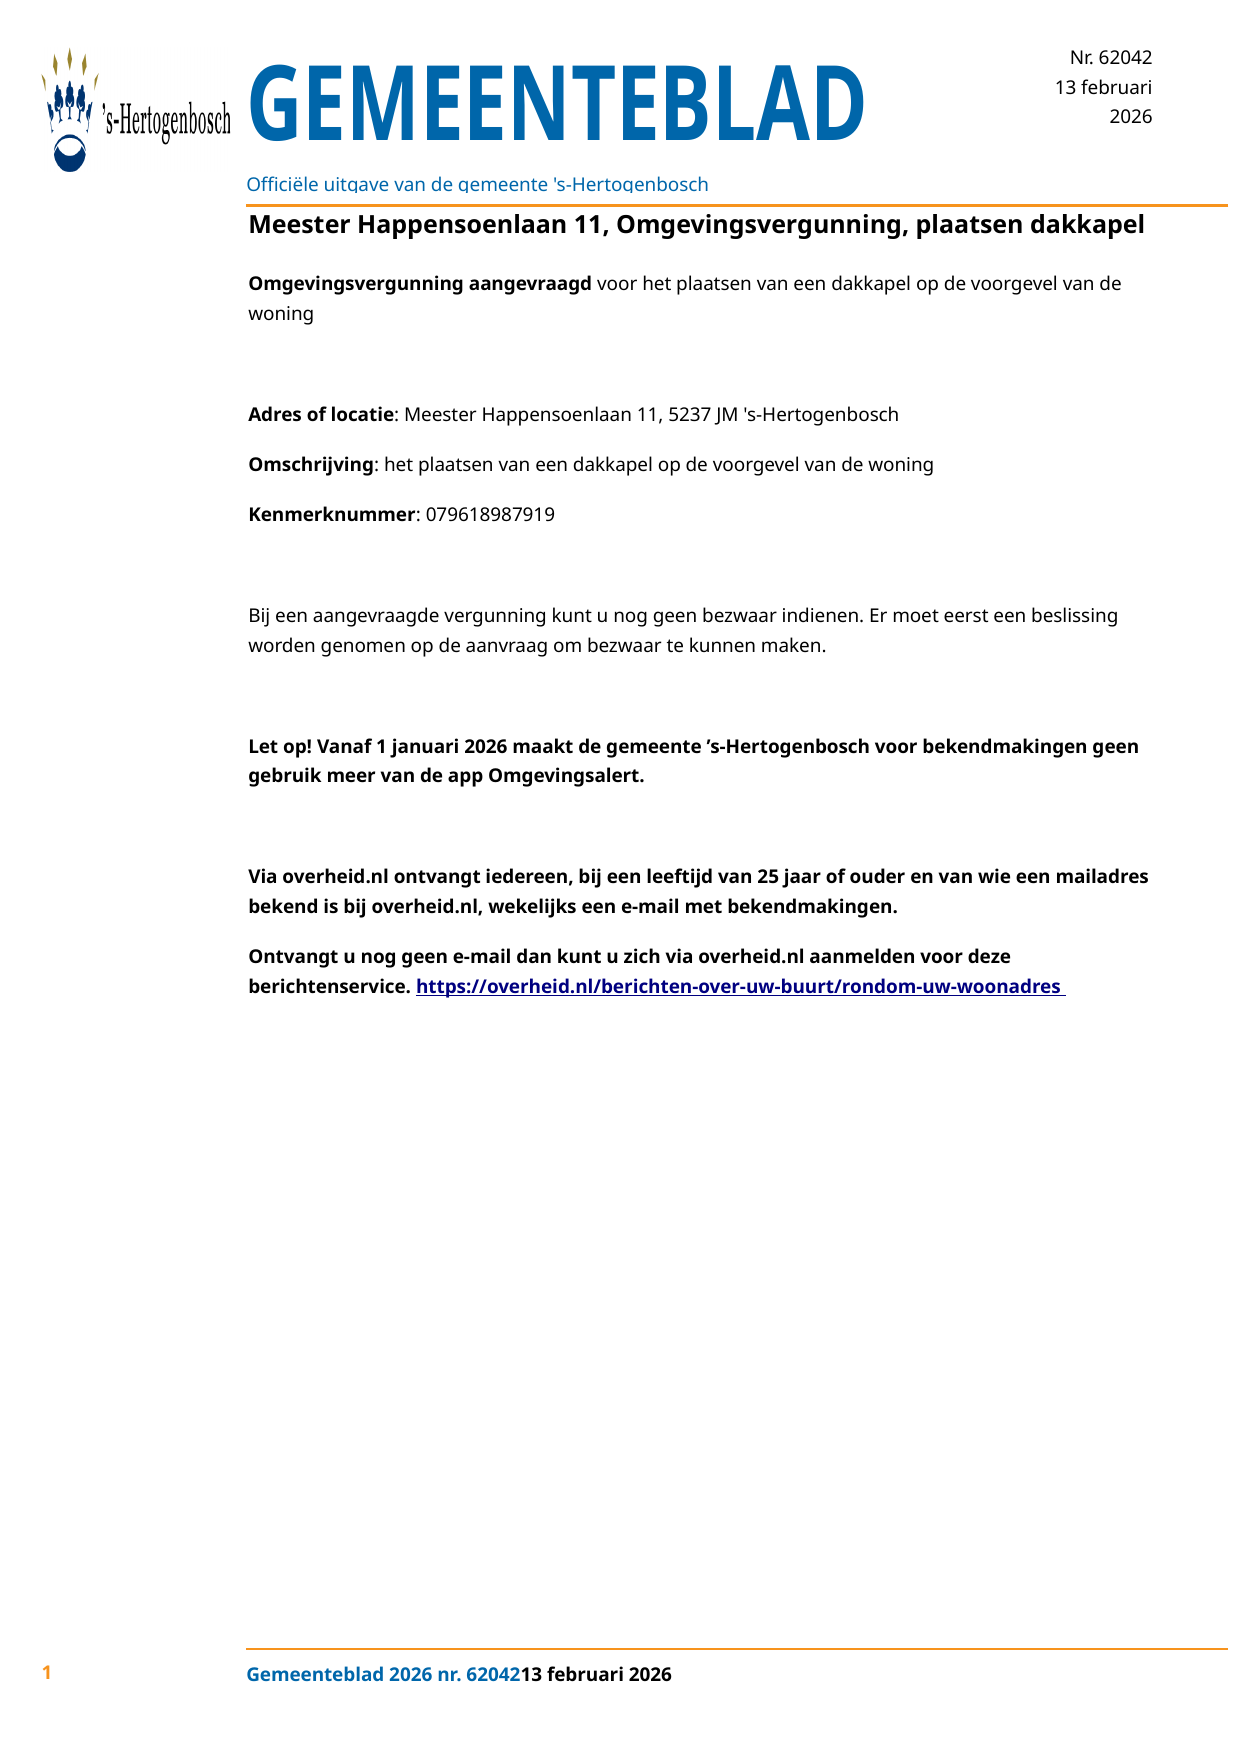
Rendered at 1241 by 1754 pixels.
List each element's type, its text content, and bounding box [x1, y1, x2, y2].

text Meester Happensoenlaan 11, Omgevingsvergunning, plaatsen dakkapel [248, 207, 1152, 241]
text Adres of locatie: Meester Happensoenlaan 11, 5237 JM 's-Hertogenbosch [248, 401, 1152, 426]
picture [41, 47, 231, 172]
text Kenmerknummer: 079618987919 [248, 502, 1152, 527]
text Ontvangt u nog geen e-mail dan kunt u zich via overheid.nl aanmelden voor deze berichtenservice. https://overheid.nl/berichten-over-uw-buurt/rondom-uw-woonadres [248, 943, 1152, 998]
text Omgevingsvergunning aangevraagd voor het plaatsen van een dakkapel op de voorgevel van de woning [248, 270, 1152, 326]
text Omschrijving: het plaatsen van een dakkapel op de voorgevel van de woning [248, 451, 1152, 477]
text Bij een aangevraagde vergunning kunt u nog geen bezwaar indienen. Er moet eerst een beslissing worden genomen op de aanvraag om bezwaar te kunnen maken. [248, 602, 1152, 658]
text Via overheid.nl ontvangt iedereen, bij een leeftijd van 25 jaar of ouder en van wie een mailadres bekend is bij overheid.nl, wekelijks een e-mail met bekendmakingen. [248, 863, 1152, 918]
text Let op! Vanaf 1 januari 2026 maakt de gemeente ’s-Hertogenbosch voor bekendmakingen geen gebruik meer van de app Omgevingsalert. [248, 733, 1152, 788]
